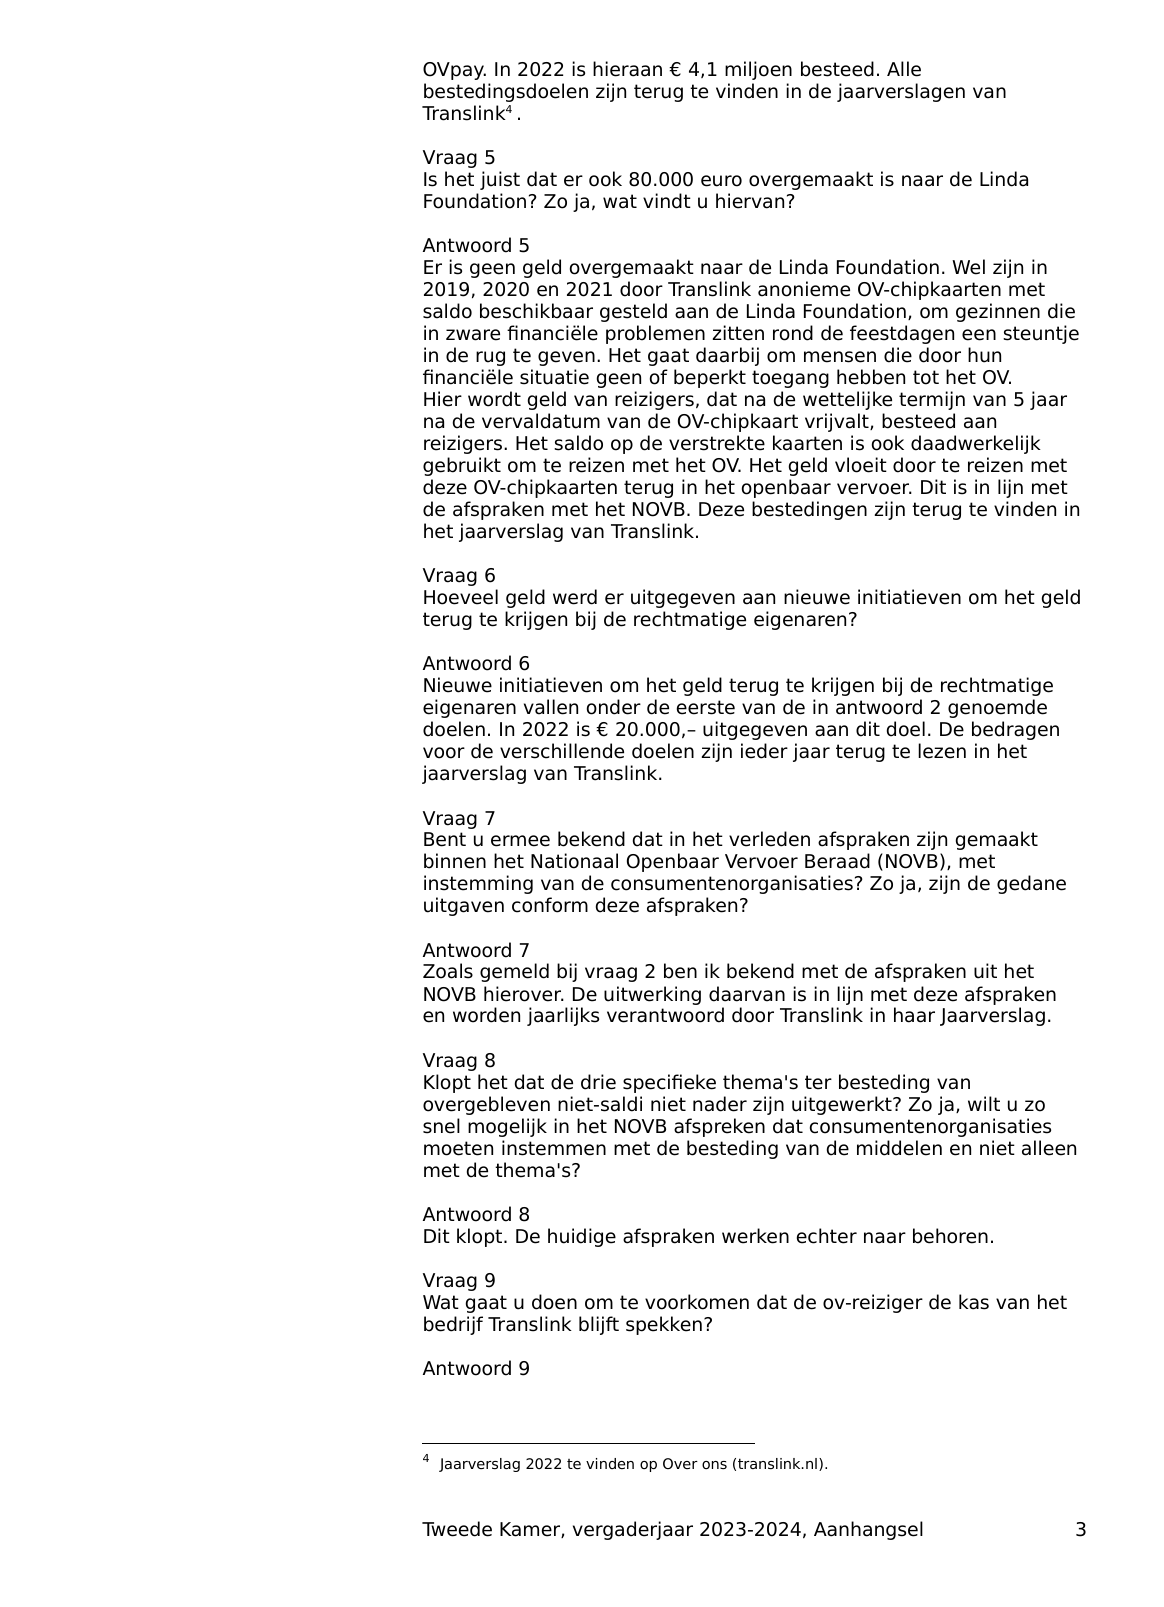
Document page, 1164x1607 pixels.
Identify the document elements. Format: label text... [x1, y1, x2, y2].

text Antwoord 7 [422, 939, 1087, 961]
text Antwoord 6 [422, 653, 1087, 675]
text Er is geen geld overgemaakt naar de Linda Foundation. Wel zijn in 2019, 2020 en 2021 door Translink anonieme OV-chipkaarten met saldo beschikbaar gesteld aan de Linda Foundation, om gezinnen die in zware financiële problemen zitten rond de feestdagen een steuntje in de rug te geven. Het gaat daarbij om mensen die door hun financiële situatie geen of beperkt toegang hebben tot het OV. [422, 257, 1087, 389]
text Klopt het dat de drie specifieke thema's ter besteding van overgebleven niet-saldi niet nader zijn uitgewerkt? Zo ja, wilt u zo snel mogelijk in het NOVB afspreken dat consumentenorganisaties moeten instemmen met de besteding van de middelen en niet alleen met de thema's? [422, 1072, 1087, 1181]
text Antwoord 5 [422, 235, 1087, 257]
text Hoeveel geld werd er uitgegeven aan nieuwe initiatieven om het geld terug te krijgen bij de rechtmatige eigenaren? [422, 587, 1087, 631]
text Wat gaat u doen om te voorkomen dat de ov-reiziger de kas van het bedrijf Translink blijft spekken? [422, 1292, 1087, 1336]
text Antwoord 9 [422, 1358, 1087, 1380]
text Vraag 7 [422, 807, 1087, 829]
text Vraag 9 [422, 1270, 1087, 1292]
text OVpay. In 2022 is hieraan € 4,1 miljoen besteed. Alle bestedingsdoelen zijn terug te vinden in de jaarverslagen van Translink. [422, 59, 1087, 125]
text Hier wordt geld van reizigers, dat na de wettelijke termijn van 5 jaar na de vervaldatum van de OV-chipkaart vrijvalt, besteed aan reizigers. Het saldo op de verstrekte kaarten is ook daadwerkelijk gebruikt om te reizen met het OV. Het geld vloeit door te reizen met deze OV-chipkaarten terug in het openbaar vervoer. Dit is in lijn met de afspraken met het NOVB. Deze bestedingen zijn terug te vinden in het jaarverslag van Translink. [422, 389, 1087, 543]
text Zoals gemeld bij vraag 2 ben ik bekend met de afspraken uit het NOVB hierover. De uitwerking daarvan is in lijn met deze afspraken en worden jaarlijks verantwoord door Translink in haar Jaarverslag. [422, 961, 1087, 1027]
text Nieuwe initiatieven om het geld terug te krijgen bij de rechtmatige eigenaren vallen onder de eerste van de in antwoord 2 genoemde doelen. In 2022 is € 20.000,– uitgegeven aan dit doel. De bedragen voor de verschillende doelen zijn ieder jaar terug te lezen in het jaarverslag van Translink. [422, 675, 1087, 785]
text Dit klopt. De huidige afspraken werken echter naar behoren. [422, 1226, 1087, 1248]
text Vraag 5 [422, 147, 1087, 169]
text Antwoord 8 [422, 1204, 1087, 1226]
text Is het juist dat er ook 80.000 euro overgemaakt is naar de Linda Foundation? Zo ja, wat vindt u hiervan? [422, 169, 1087, 213]
text Jaarverslag 2022 te vinden op Over ons (translink.nl). [422, 1452, 1087, 1474]
text Vraag 6 [422, 565, 1087, 587]
text Vraag 8 [422, 1049, 1087, 1072]
text Bent u ermee bekend dat in het verleden afspraken zijn gemaakt binnen het Nationaal Openbaar Vervoer Beraad (NOVB), met instemming van de consumentenorganisaties? Zo ja, zijn de gedane uitgaven conform deze afspraken? [422, 829, 1087, 917]
